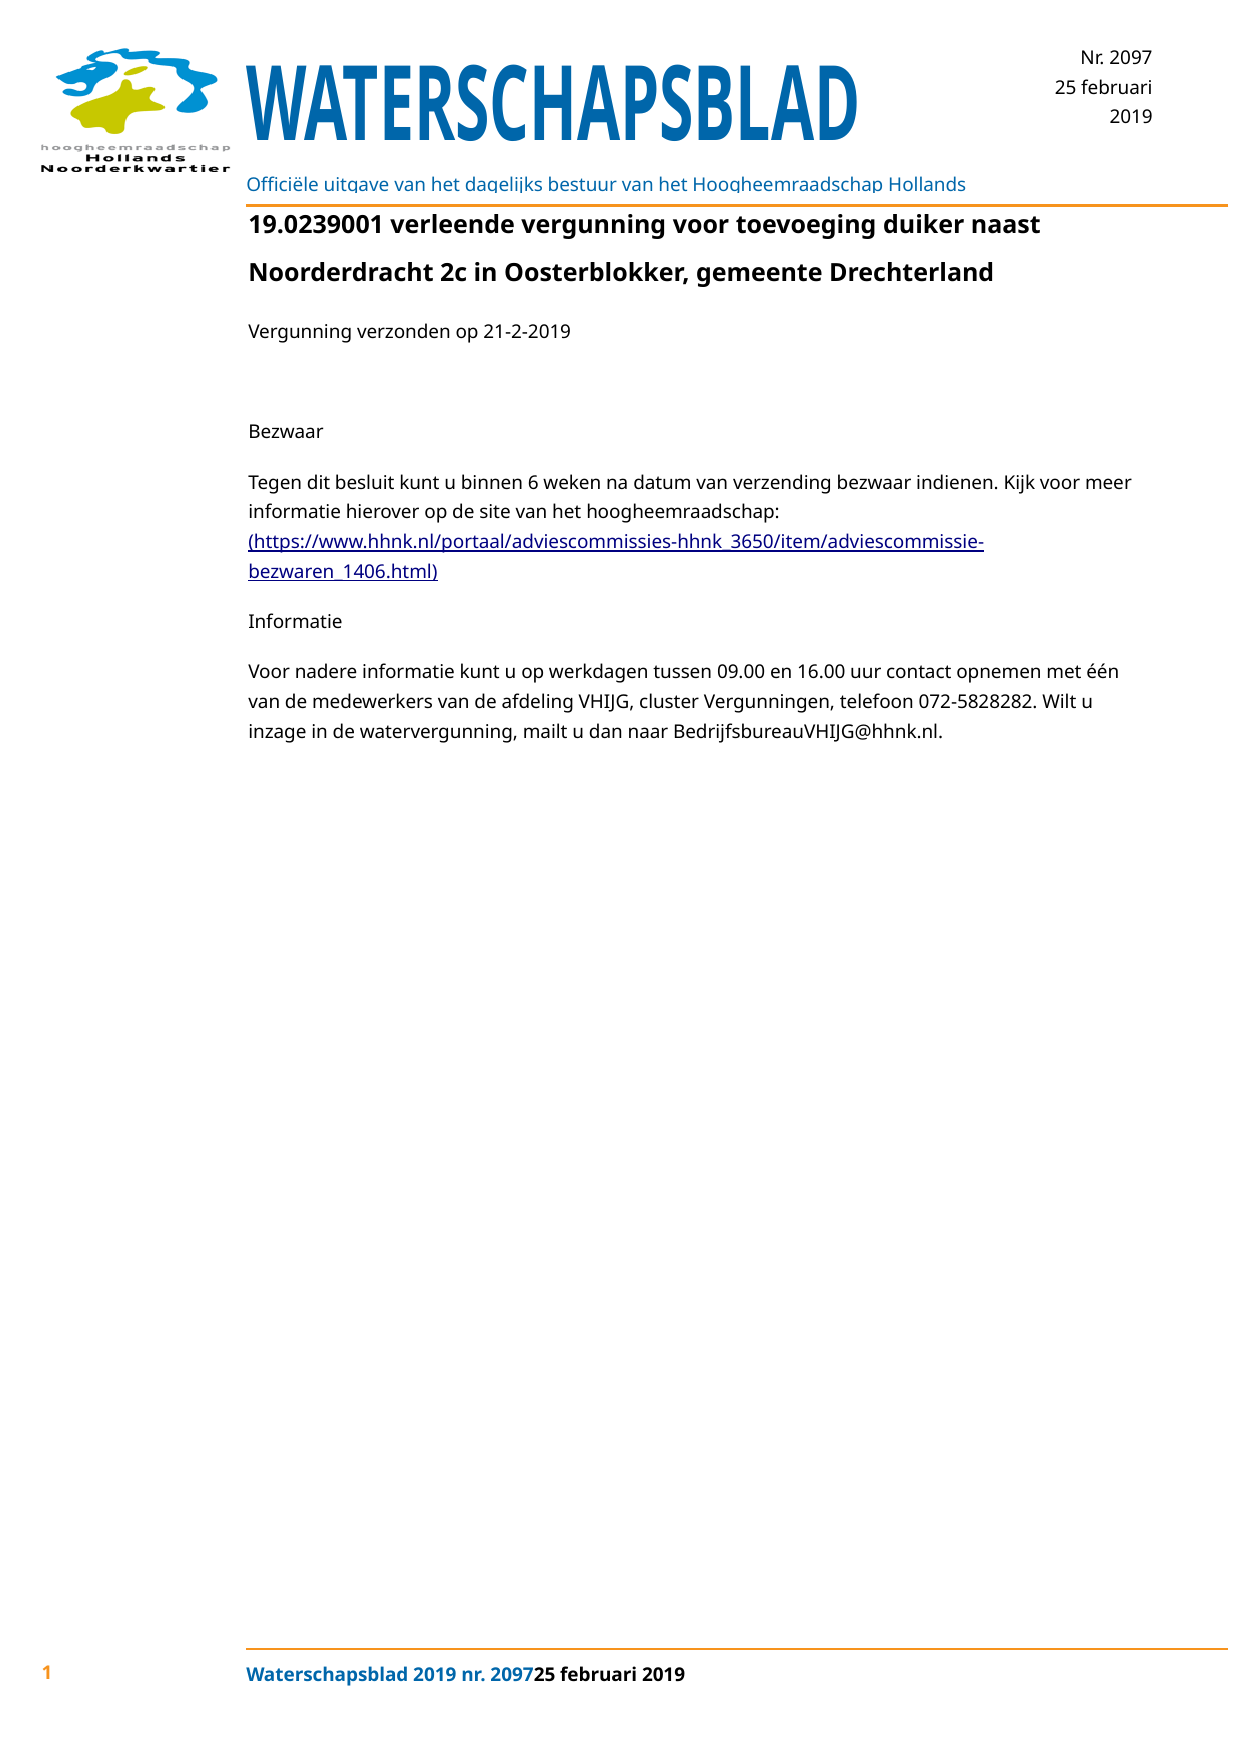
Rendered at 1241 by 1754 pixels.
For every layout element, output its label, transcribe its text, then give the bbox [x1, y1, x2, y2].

text Informatie [248, 608, 1152, 634]
text Voor nadere informatie kunt u op werkdagen tussen 09.00 en 16.00 uur contact opnemen met één van de medewerkers van de afdeling VHIJG, cluster Vergunningen, telefoon 072-5828282. Wilt u inzage in de watervergunning, mailt u dan naar BedrijfsbureauVHIJG@hhnk.nl. [248, 659, 1152, 744]
text Tegen dit besluit kunt u binnen 6 weken na datum van verzending bezwaar indienen. Kijk voor meer informatie hierover op de site van het hoogheemraadschap: (https://www.hhnk.nl/portaal/adviescommissies-hhnk_3650/item/adviescommissie-bezwaren_1406.html) [248, 469, 1152, 584]
text Vergunning verzonden op 21-2-2019 [248, 318, 1152, 344]
text 19.0239001 verleende vergunning voor toevoeging duiker naast Noorderdracht 2c in Oosterblokker, gemeente Drechterland [248, 207, 1152, 288]
picture [41, 47, 231, 172]
text Bezwaar [248, 419, 1152, 444]
